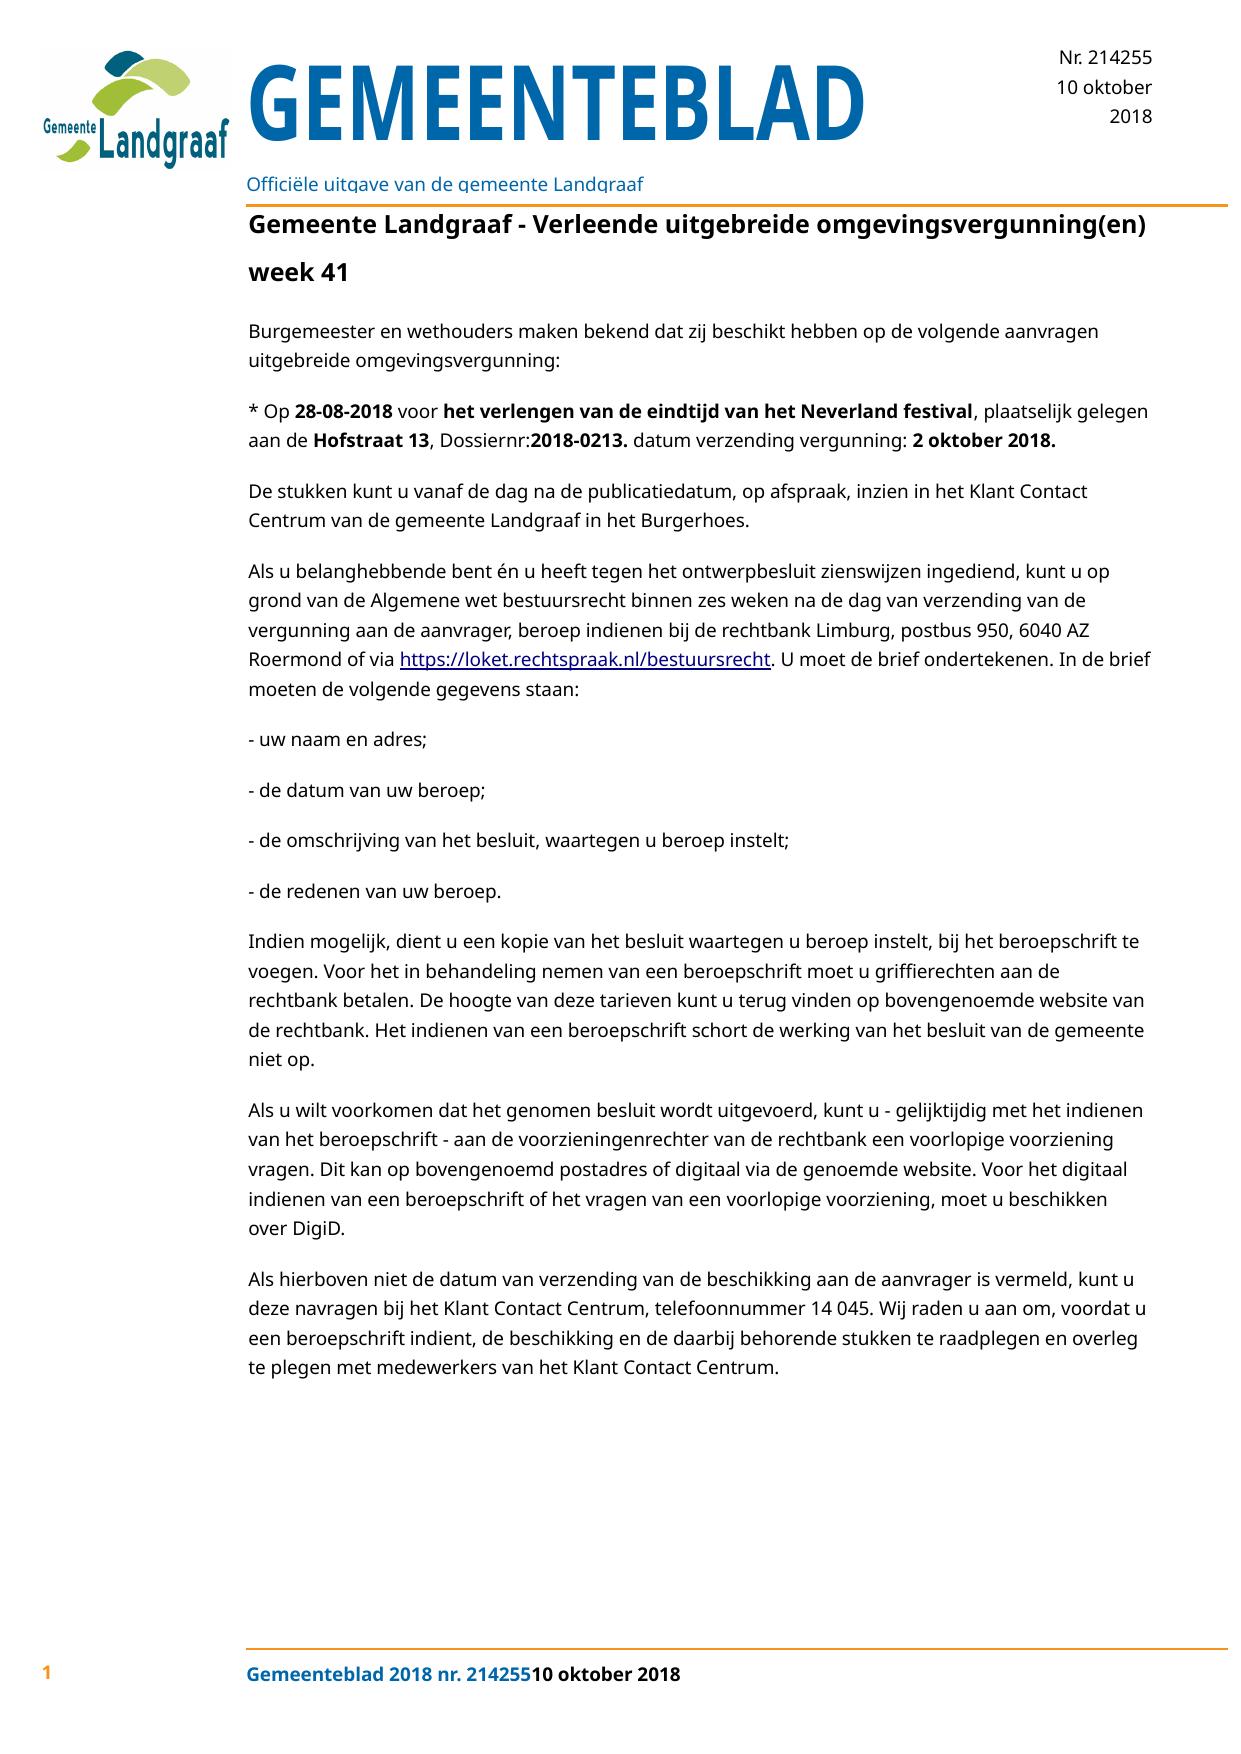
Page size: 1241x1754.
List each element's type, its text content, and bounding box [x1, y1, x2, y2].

text - de datum van uw beroep; [248, 777, 1152, 803]
text Als hierboven niet de datum van verzending van de beschikking aan de aanvrager is vermeld, kunt u deze navragen bij het Klant Contact Centrum, telefoonnummer 14 045. Wij raden u aan om, voordat u een beroepschrift indient, de beschikking en de daarbij behorende stukken te raadplegen en overleg te plegen met medewerkers van het Klant Contact Centrum. [248, 1266, 1152, 1380]
text - uw naam en adres; [248, 727, 1152, 752]
text * Op 28-08-2018 voor het verlengen van de eindtijd van het Neverland festival, plaatselijk gelegen aan de Hofstraat 13, Dossiernr:2018-0213. datum verzending vergunning: 2 oktober 2018. [248, 398, 1152, 453]
text Burgemeester en wethouders maken bekend dat zij beschikt hebben op de volgende aanvragen uitgebreide omgevingsvergunning: [248, 318, 1152, 373]
text Indien mogelijk, dient u een kopie van het besluit waartegen u beroep instelt, bij het beroepschrift te voegen. Voor het in behandeling nemen van een beroepschrift moet u griffierechten aan de rechtbank betalen. De hoogte van deze tarieven kunt u terug vinden op bovengenoemde website van de rechtbank. Het indienen van een beroepschrift schort de werking van het besluit van de gemeente niet op. [248, 928, 1152, 1072]
text - de omschrijving van het besluit, waartegen u beroep instelt; [248, 827, 1152, 853]
picture [41, 47, 231, 172]
text Als u belanghebbende bent én u heeft tegen het ontwerpbesluit zienswijzen ingediend, kunt u op grond van de Algemene wet bestuursrecht binnen zes weken na de dag van verzending van de vergunning aan de aanvrager, beroep indienen bij de rechtbank Limburg, postbus 950, 6040 AZ Roermond of via https://loket.rechtspraak.nl/bestuursrecht. U moet de brief ondertekenen. In de brief moeten de volgende gegevens staan: [248, 558, 1152, 702]
text Gemeente Landgraaf - Verleende uitgebreide omgevingsvergunning(en) week 41 [248, 207, 1152, 288]
text De stukken kunt u vanaf de dag na de publicatiedatum, op afspraak, inzien in het Klant Contact Centrum van de gemeente Landgraaf in het Burgerhoes. [248, 478, 1152, 533]
text Als u wilt voorkomen dat het genomen besluit wordt uitgevoerd, kunt u - gelijktijdig met het indienen van het beroepschrift - aan de voorzieningenrechter van de rechtbank een voorlopige voorziening vragen. Dit kan op bovengenoemd postadres of digitaal via de genoemde website. Voor het digitaal indienen van een beroepschrift of het vragen van een voorlopige voorziening, moet u beschikken over DigiD. [248, 1097, 1152, 1241]
text - de redenen van uw beroep. [248, 878, 1152, 904]
